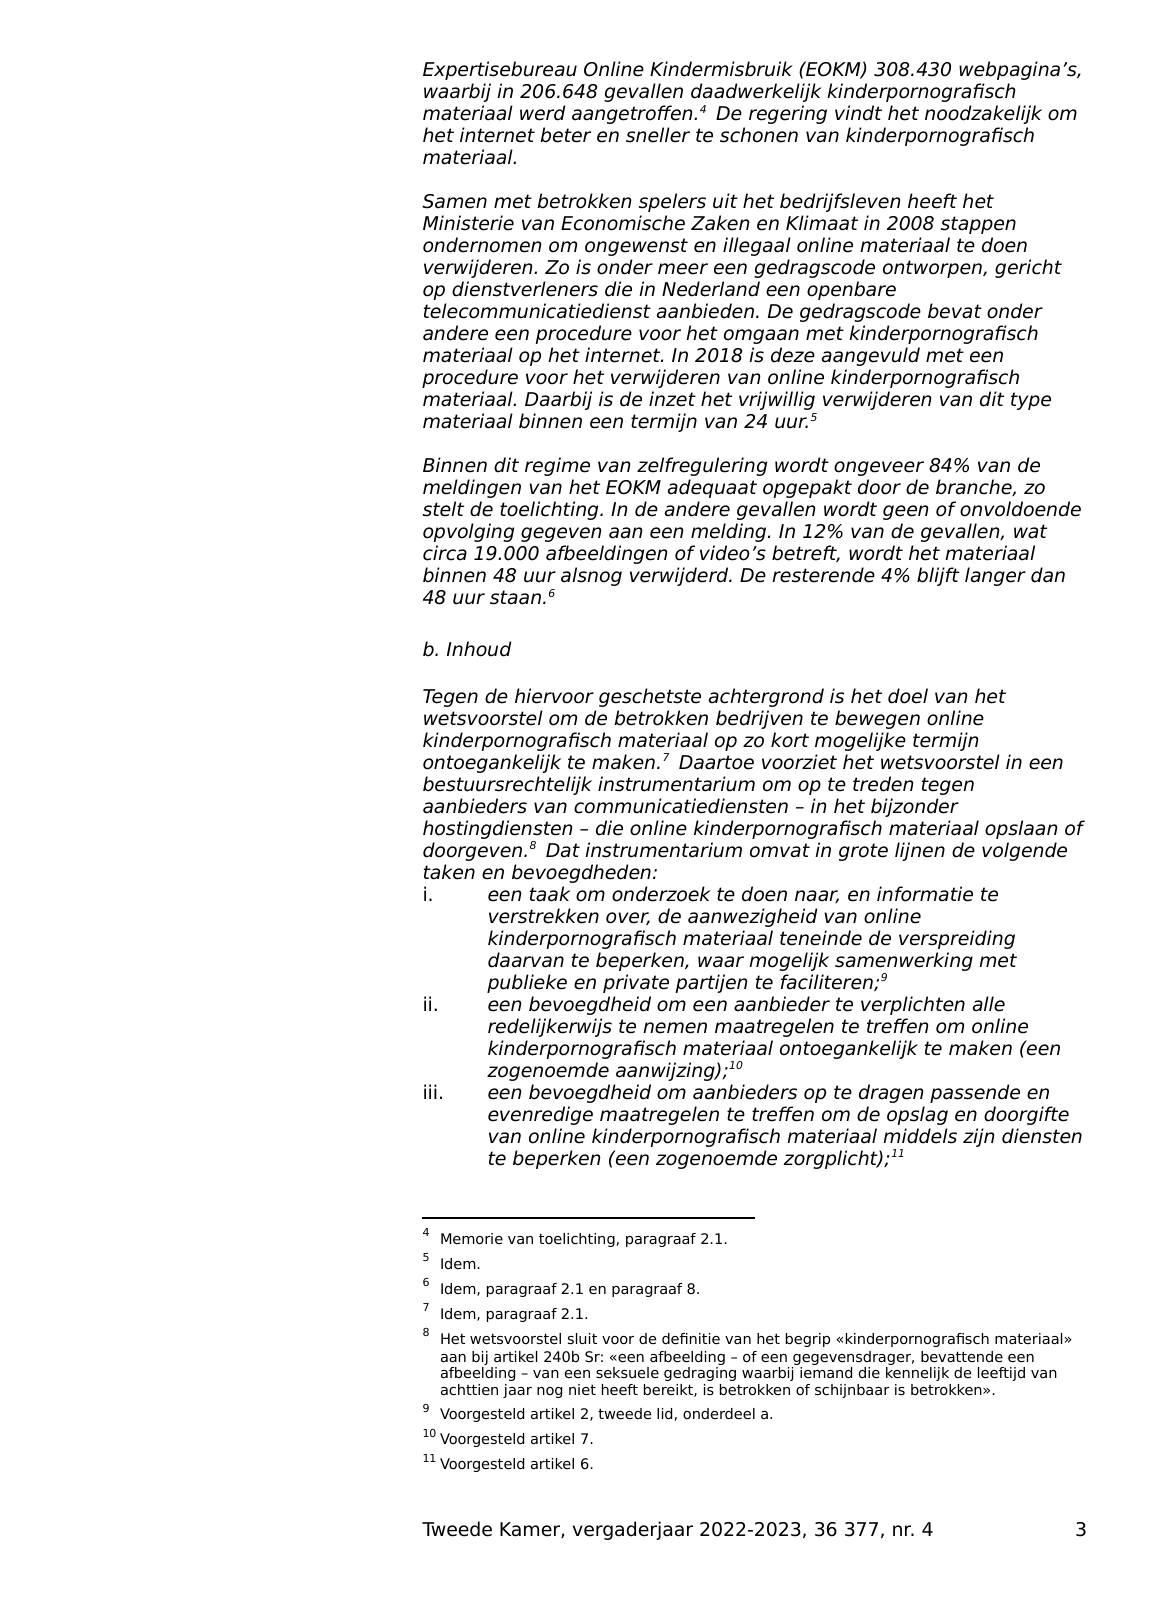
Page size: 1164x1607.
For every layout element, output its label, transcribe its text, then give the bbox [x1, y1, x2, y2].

text Idem. [422, 1252, 1087, 1274]
text Voorgesteld artikel 6. [422, 1452, 1087, 1474]
text Het wetsvoorstel sluit voor de definitie van het begrip «kinderpornografisch materiaal» aan bij artikel 240b Sr: «een afbeelding – of een gegevensdrager, bevattende een afbeelding – van een seksuele gedraging waarbij iemand die kennelijk de leeftijd van achttien jaar nog niet heeft bereikt, is betrokken of schijnbaar is betrokken». [422, 1327, 1087, 1399]
text Tegen de hiervoor geschetste achtergrond is het doel van het wetsvoorstel om de betrokken bedrijven te bewegen online kinderpornografisch materiaal op zo kort mogelijke termijn ontoegankelijk te maken. Daartoe voorziet het wetsvoorstel in een bestuursrechtelijk instrumentarium om op te treden tegen aanbieders van communicatiediensten – in het bijzonder hostingdiensten – die online kinderpornografisch materiaal opslaan of doorgeven. Dat instrumentarium omvat in grote lijnen de volgende taken en bevoegdheden: [422, 686, 1087, 884]
text iii. een bevoegdheid om aanbieders op te dragen passende en evenredige maatregelen te treffen om de opslag en doorgifte van online kinderpornografisch materiaal middels zijn diensten te beperken (een zogenoemde zorgplicht); [422, 1082, 1087, 1169]
text Idem, paragraaf 2.1 en paragraaf 8. [422, 1277, 1087, 1299]
text ii. een bevoegdheid om een aanbieder te verplichten alle redelijkerwijs te nemen maatregelen te treffen om online kinderpornografisch materiaal ontoegankelijk te maken (een zogenoemde aanwijzing); [422, 994, 1087, 1082]
text Voorgesteld artikel 2, tweede lid, onderdeel a. [422, 1402, 1087, 1424]
text Voorgesteld artikel 7. [422, 1427, 1087, 1449]
text Binnen dit regime van zelfregulering wordt ongeveer 84% van de meldingen van het EOKM adequaat opgepakt door de branche, zo stelt de toelichting. In de andere gevallen wordt geen of onvoldoende opvolging gegeven aan een melding. In 12% van de gevallen, wat circa 19.000 afbeeldingen of video’s betreft, wordt het materiaal binnen 48 uur alsnog verwijderd. De resterende 4% blijft langer dan 48 uur staan. [422, 455, 1087, 609]
text Samen met betrokken spelers uit het bedrijfsleven heeft het Ministerie van Economische Zaken en Klimaat in 2008 stappen ondernomen om ongewenst en illegaal online materiaal te doen verwijderen. Zo is onder meer een gedragscode ontworpen, gericht op dienstverleners die in Nederland een openbare telecommunicatiedienst aanbieden. De gedragscode bevat onder andere een procedure voor het omgaan met kinderpornografisch materiaal op het internet. In 2018 is deze aangevuld met een procedure voor het verwijderen van online kinderpornografisch materiaal. Daarbij is de inzet het vrijwillig verwijderen van dit type materiaal binnen een termijn van 24 uur. [422, 191, 1087, 433]
text Idem, paragraaf 2.1. [422, 1302, 1087, 1324]
text Memorie van toelichting, paragraaf 2.1. [422, 1227, 1087, 1249]
subtitle b. Inhoud [422, 639, 1087, 661]
text Expertisebureau Online Kindermisbruik (EOKM) 308.430 webpagina’s, waarbij in 206.648 gevallen daadwerkelijk kinderpornografisch materiaal werd aangetroffen. De regering vindt het noodzakelijk om het internet beter en sneller te schonen van kinderpornografisch materiaal. [422, 59, 1087, 169]
text i. een taak om onderzoek te doen naar, en informatie te verstrekken over, de aanwezigheid van online kinderpornografisch materiaal teneinde de verspreiding daarvan te beperken, waar mogelijk samenwerking met publieke en private partijen te faciliteren; [422, 884, 1087, 994]
